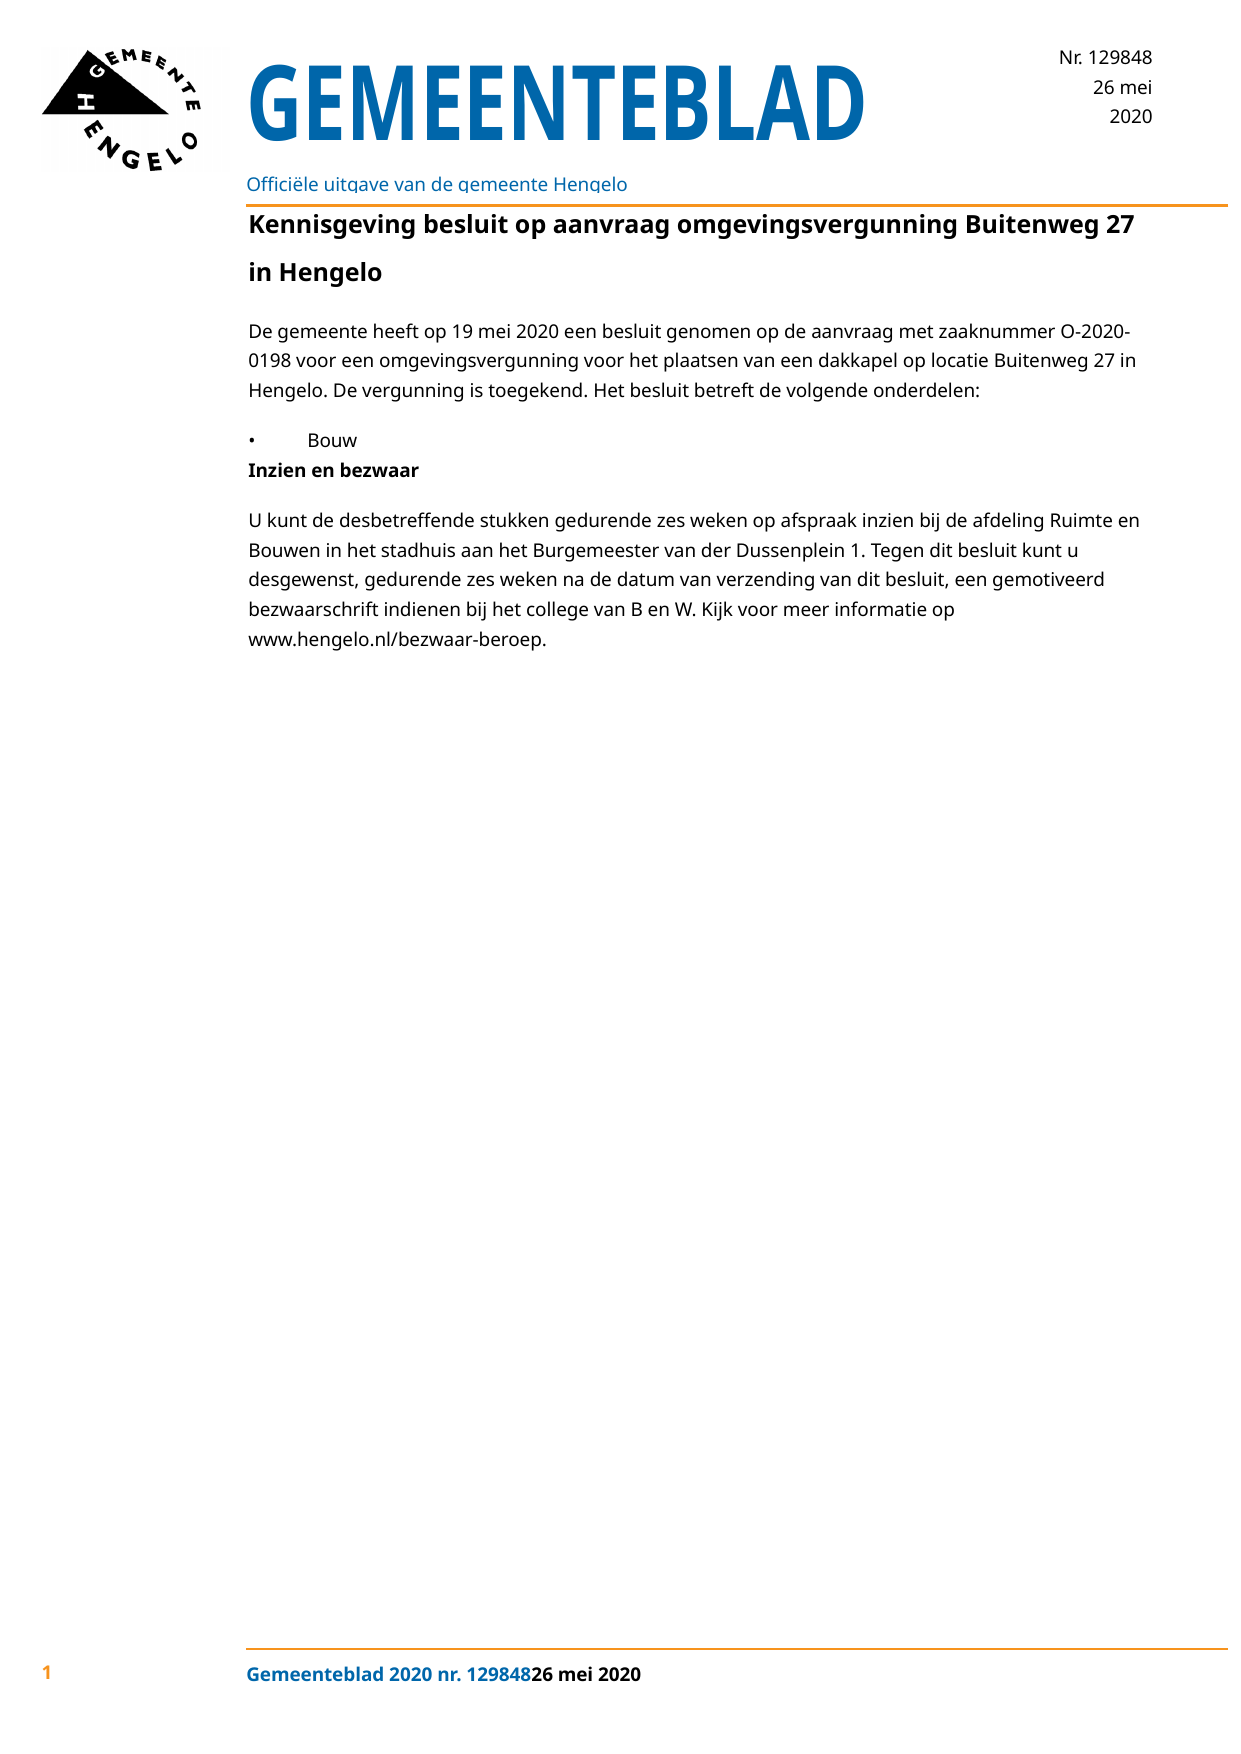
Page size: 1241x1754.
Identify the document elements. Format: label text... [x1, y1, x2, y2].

text Inzien en bezwaar [248, 457, 1152, 483]
picture [41, 47, 231, 172]
text U kunt de desbetreffende stukken gedurende zes weken op afspraak inzien bij de afdeling Ruimte en Bouwen in het stadhuis aan het Burgemeester van der Dussenplein 1. Tegen dit besluit kunt u desgewenst, gedurende zes weken na de datum van verzending van dit besluit, een gemotiveerd bezwaarschrift indienen bij het college van B en W. Kijk voor meer informatie op www.hengelo.nl/bezwaar-beroep. [248, 507, 1152, 652]
text Kennisgeving besluit op aanvraag omgevingsvergunning Buitenweg 27 in Hengelo [248, 207, 1152, 288]
list Bouw [248, 427, 1152, 453]
text De gemeente heeft op 19 mei 2020 een besluit genomen op de aanvraag met zaaknummer O-2020-0198 voor een omgevingsvergunning voor het plaatsen van een dakkapel op locatie Buitenweg 27 in Hengelo. De vergunning is toegekend. Het besluit betreft de volgende onderdelen: [248, 318, 1152, 403]
